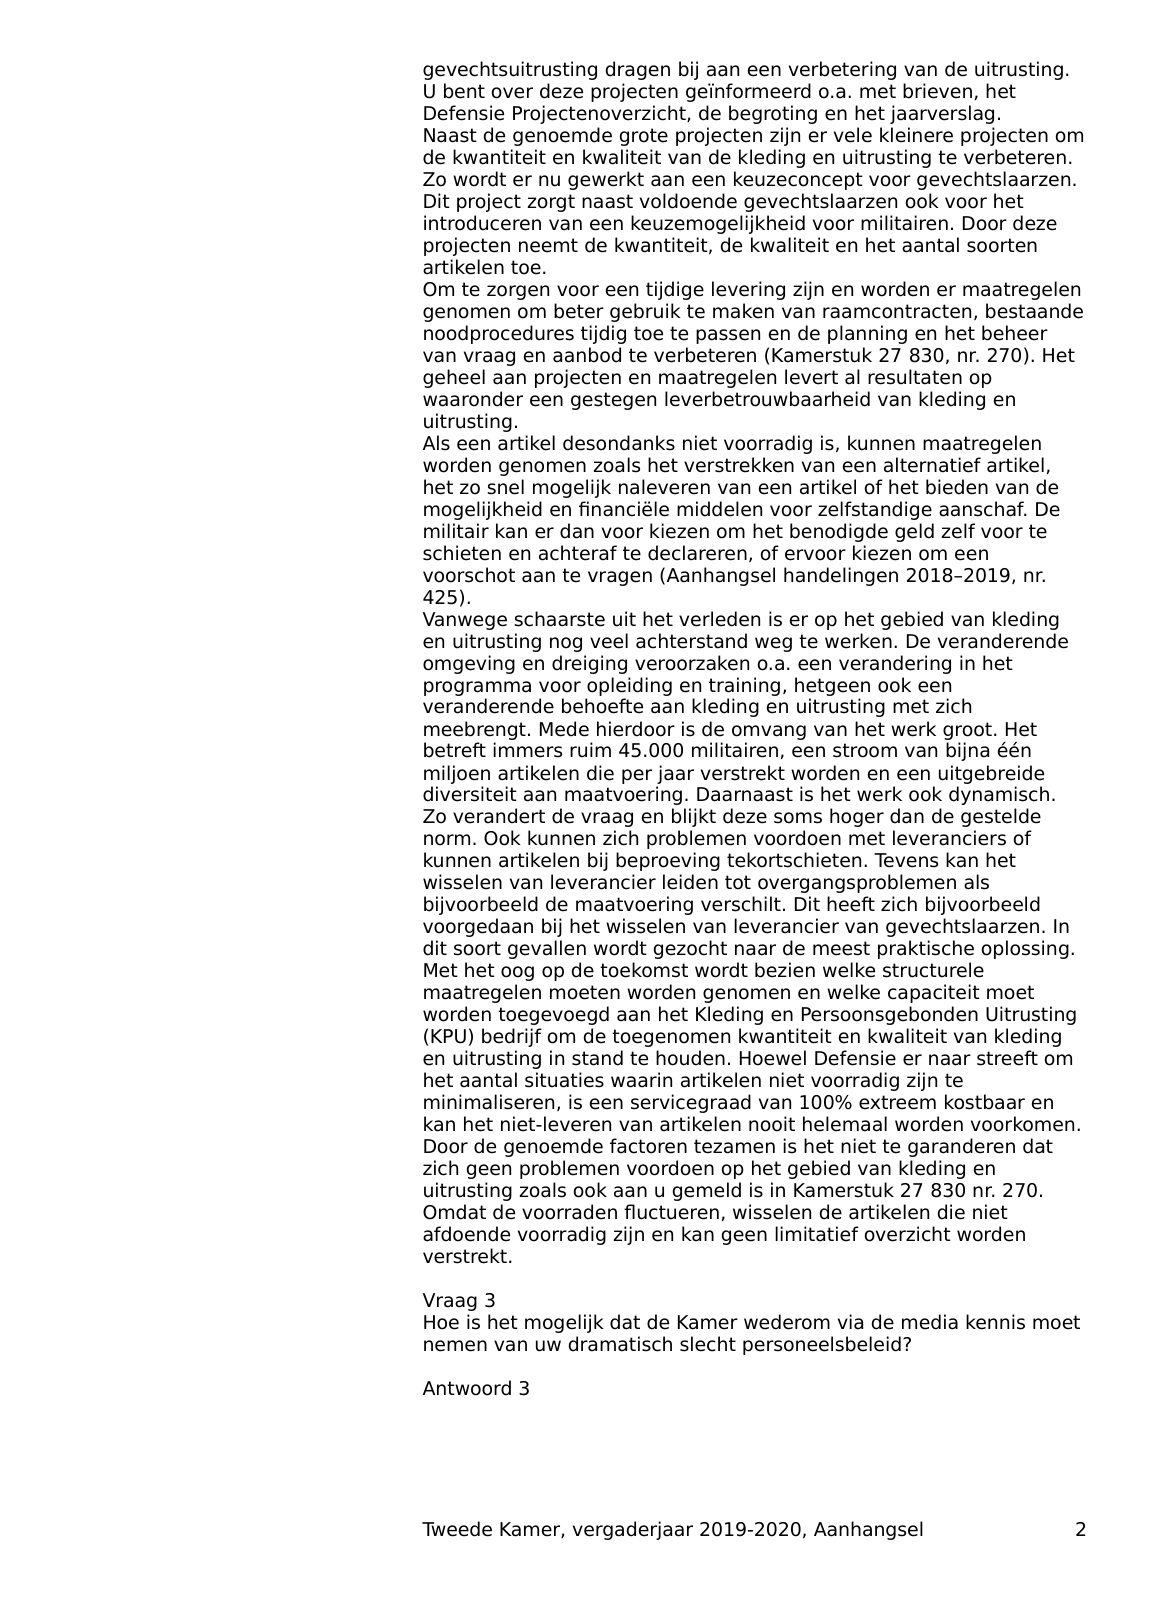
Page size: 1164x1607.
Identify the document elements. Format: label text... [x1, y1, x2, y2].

text Om te zorgen voor een tijdige levering zijn en worden er maatregelen genomen om beter gebruik te maken van raamcontracten, bestaande noodprocedures tijdig toe te passen en de planning en het beheer van vraag en aanbod te verbeteren (Kamerstuk 27 830, nr. 270). Het geheel aan projecten en maatregelen levert al resultaten op waaronder een gestegen leverbetrouwbaarheid van kleding en uitrusting. [422, 279, 1087, 433]
text Met het oog op de toekomst wordt bezien welke structurele maatregelen moeten worden genomen en welke capaciteit moet worden toegevoegd aan het Kleding en Persoonsgebonden Uitrusting (KPU) bedrijf om de toegenomen kwantiteit en kwaliteit van kleding en uitrusting in stand te houden. Hoewel Defensie er naar streeft om het aantal situaties waarin artikelen niet voorradig zijn te minimaliseren, is een servicegraad van 100% extreem kostbaar en kan het niet-leveren van artikelen nooit helemaal worden voorkomen. Door de genoemde factoren tezamen is het niet te garanderen dat zich geen problemen voordoen op het gebied van kleding en uitrusting zoals ook aan u gemeld is in Kamerstuk 27 830 nr. 270. Omdat de voorraden fluctueren, wisselen de artikelen die niet afdoende voorradig zijn en kan geen limitatief overzicht worden verstrekt. [422, 960, 1087, 1268]
text Antwoord 3 [422, 1378, 1087, 1400]
text Vanwege schaarste uit het verleden is er op het gebied van kleding en uitrusting nog veel achterstand weg te werken. De veranderende omgeving en dreiging veroorzaken o.a. een verandering in het programma voor opleiding en training, hetgeen ook een veranderende behoefte aan kleding en uitrusting met zich meebrengt. Mede hierdoor is de omvang van het werk groot. Het betreft immers ruim 45.000 militairen, een stroom van bijna één miljoen artikelen die per jaar verstrekt worden en een uitgebreide diversiteit aan maatvoering. Daarnaast is het werk ook dynamisch. Zo verandert de vraag en blijkt deze soms hoger dan de gestelde norm. Ook kunnen zich problemen voordoen met leveranciers of kunnen artikelen bij beproeving tekortschieten. Tevens kan het wisselen van leverancier leiden tot overgangsproblemen als bijvoorbeeld de maatvoering verschilt. Dit heeft zich bijvoorbeeld voorgedaan bij het wisselen van leverancier van gevechtslaarzen. In dit soort gevallen wordt gezocht naar de meest praktische oplossing. [422, 608, 1087, 960]
text Naast de genoemde grote projecten zijn er vele kleinere projecten om de kwantiteit en kwaliteit van de kleding en uitrusting te verbeteren. Zo wordt er nu gewerkt aan een keuzeconcept voor gevechtslaarzen. Dit project zorgt naast voldoende gevechtslaarzen ook voor het introduceren van een keuzemogelijkheid voor militairen. Door deze projecten neemt de kwantiteit, de kwaliteit en het aantal soorten artikelen toe. [422, 125, 1087, 279]
text Hoe is het mogelijk dat de Kamer wederom via de media kennis moet nemen van uw dramatisch slecht personeelsbeleid? [422, 1312, 1087, 1356]
text Als een artikel desondanks niet voorradig is, kunnen maatregelen worden genomen zoals het verstrekken van een alternatief artikel, het zo snel mogelijk naleveren van een artikel of het bieden van de mogelijkheid en financiële middelen voor zelfstandige aanschaf. De militair kan er dan voor kiezen om het benodigde geld zelf voor te schieten en achteraf te declareren, of ervoor kiezen om een voorschot aan te vragen (Aanhangsel handelingen 2018–2019, nr. 425). [422, 433, 1087, 608]
text gevechtsuitrusting dragen bij aan een verbetering van de uitrusting. U bent over deze projecten geïnformeerd o.a. met brieven, het Defensie Projectenoverzicht, de begroting en het jaarverslag. [422, 59, 1087, 125]
text Vraag 3 [422, 1290, 1087, 1312]
